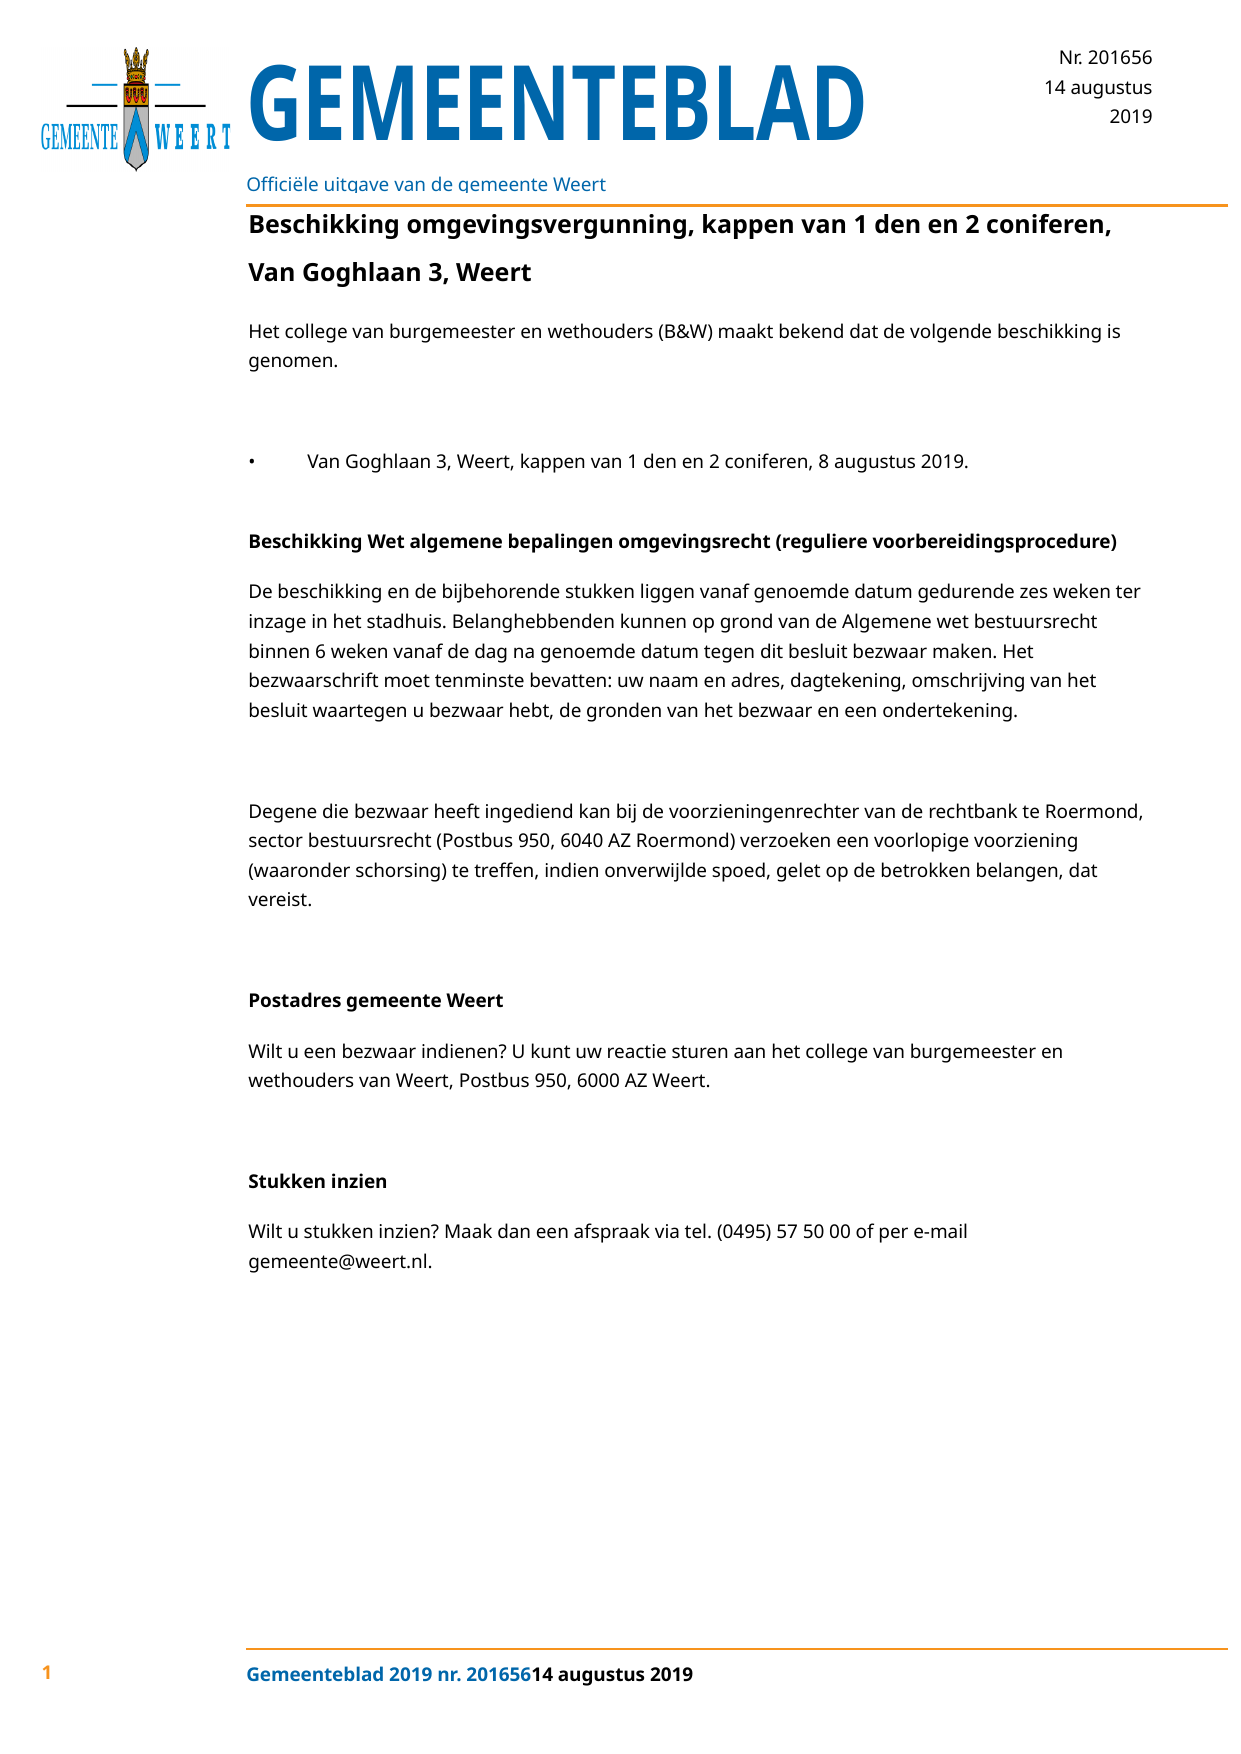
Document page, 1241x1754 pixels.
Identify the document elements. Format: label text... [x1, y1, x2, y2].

text Wilt u een bezwaar indienen? U kunt uw reactie sturen aan het college van burgemeester en wethouders van Weert, Postbus 950, 6000 AZ Weert. [248, 1038, 1152, 1093]
list Van Goghlaan 3, Weert, kappen van 1 den en 2 coniferen, 8 augustus 2019. [248, 448, 1152, 474]
text Beschikking omgevingsvergunning, kappen van 1 den en 2 coniferen, Van Goghlaan 3, Weert [248, 207, 1152, 288]
text Postadres gemeente Weert [248, 987, 1152, 1013]
text Beschikking Wet algemene bepalingen omgevingsrecht (reguliere voorbereidingsprocedure) [248, 528, 1152, 554]
text Wilt u stukken inzien? Maak dan een afspraak via tel. (0495) 57 50 00 of per e-mail gemeente@weert.nl. [248, 1219, 1152, 1274]
text Degene die bezwaar heeft ingediend kan bij de voorzieningenrechter van de rechtbank te Roermond, sector bestuursrecht (Postbus 950, 6040 AZ Roermond) verzoeken een voorlopige voorziening (waaronder schorsing) te treffen, indien onverwijlde spoed, gelet op de betrokken belangen, dat vereist. [248, 798, 1152, 912]
text Het college van burgemeester en wethouders (B&W) maakt bekend dat de volgende beschikking is genomen. [248, 318, 1152, 373]
text De beschikking en de bijbehorende stukken liggen vanaf genoemde datum gedurende zes weken ter inzage in het stadhuis. Belanghebbenden kunnen op grond van de Algemene wet bestuursrecht binnen 6 weken vanaf de dag na genoemde datum tegen dit besluit bezwaar maken. Het bezwaarschrift moet tenminste bevatten: uw naam en adres, dagtekening, omschrijving van het besluit waartegen u bezwaar hebt, de gronden van het bezwaar en een ondertekening. [248, 579, 1152, 723]
text Stukken inzien [248, 1168, 1152, 1194]
picture [41, 47, 231, 172]
